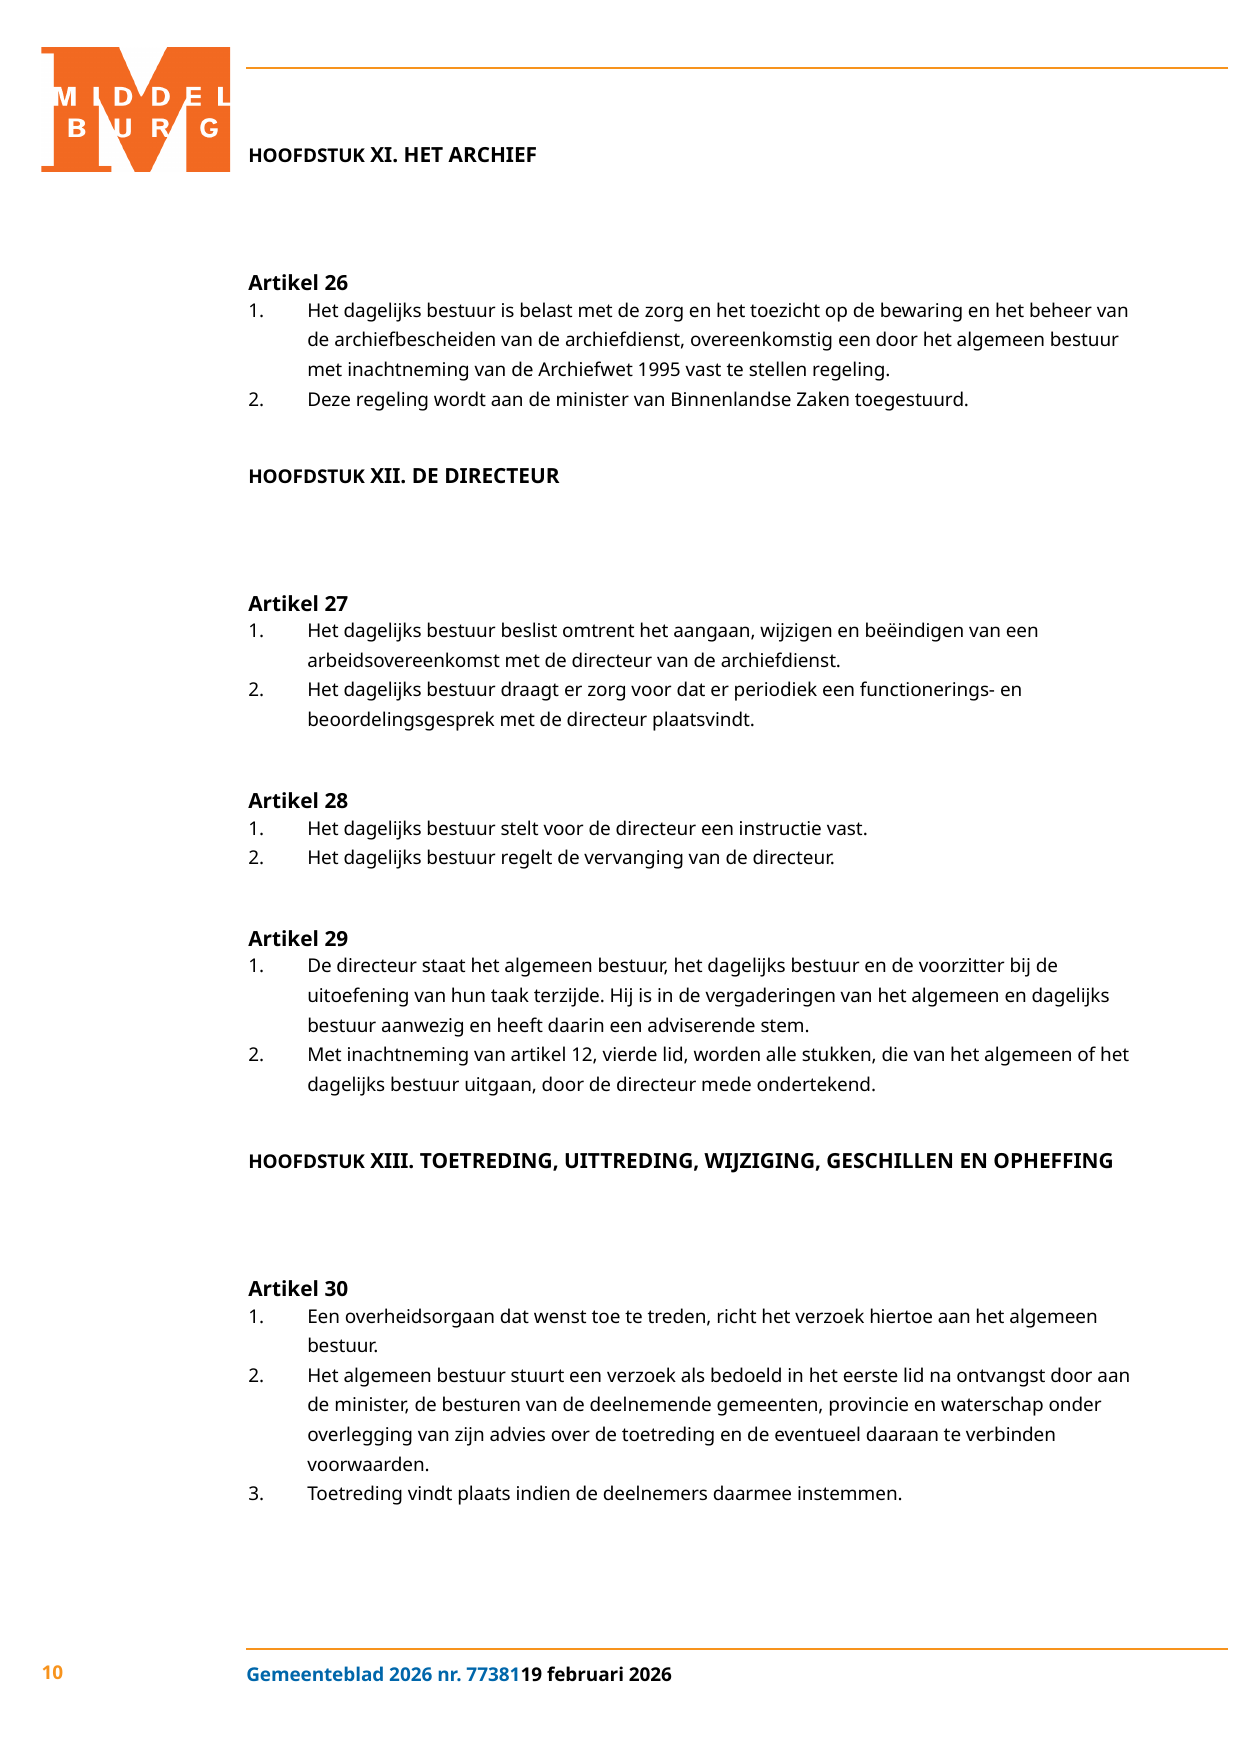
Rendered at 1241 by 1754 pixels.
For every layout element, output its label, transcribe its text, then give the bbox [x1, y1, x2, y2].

text Artikel 26 [248, 268, 1152, 297]
list Het algemeen bestuur stuurt een verzoek als bedoeld in het eerste lid na ontvangst door aan de minister, de besturen van de deelnemende gemeenten, provincie en waterschap onder overlegging van zijn advies over de toetreding en de eventueel daaraan te verbinden voorwaarden. [248, 1362, 1152, 1476]
list Het dagelijks bestuur regelt de vervanging van de directeur. [248, 844, 1152, 870]
text Artikel 30 [248, 1274, 1152, 1303]
text HOOFDSTUK XIII. TOETREDING, UITTREDING, WIJZIGING, GESCHILLEN EN OPHEFFING [248, 1146, 1152, 1175]
list Een overheidsorgaan dat wenst toe te treden, richt het verzoek hiertoe aan het algemeen bestuur. [248, 1303, 1152, 1358]
picture [41, 47, 231, 172]
list De directeur staat het algemeen bestuur, het dagelijks bestuur en de voorzitter bij de uitoefening van hun taak terzijde. Hij is in de vergaderingen van het algemeen en dagelijks bestuur aanwezig en heeft daarin een adviserende stem. [248, 953, 1152, 1038]
text HOOFDSTUK XII. DE DIRECTEUR [248, 461, 1152, 489]
text Artikel 28 [248, 786, 1152, 815]
list Met inachtneming van artikel 12, vierde lid, worden alle stukken, die van het algemeen of het dagelijks bestuur uitgaan, door de directeur mede ondertekend. [248, 1041, 1152, 1097]
text Artikel 27 [248, 589, 1152, 617]
list Het dagelijks bestuur stelt voor de directeur een instructie vast. [248, 815, 1152, 840]
text HOOFDSTUK XI. HET ARCHIEF [248, 140, 1152, 169]
list Het dagelijks bestuur draagt er zorg voor dat er periodiek een functionerings- en beoordelingsgesprek met de directeur plaatsvindt. [248, 677, 1152, 732]
list Toetreding vindt plaats indien de deelnemers daarmee instemmen. [248, 1480, 1152, 1506]
list Het dagelijks bestuur is belast met de zorg en het toezicht op de bewaring en het beheer van de archiefbescheiden van de archiefdienst, overeenkomstig een door het algemeen bestuur met inachtneming van de Archiefwet 1995 vast te stellen regeling. [248, 297, 1152, 382]
list Deze regeling wordt aan de minister van Binnenlandse Zaken toegestuurd. [248, 386, 1152, 411]
list Het dagelijks bestuur beslist omtrent het aangaan, wijzigen en beëindigen van een arbeidsovereenkomst met de directeur van de archiefdienst. [248, 617, 1152, 673]
text Artikel 29 [248, 924, 1152, 953]
